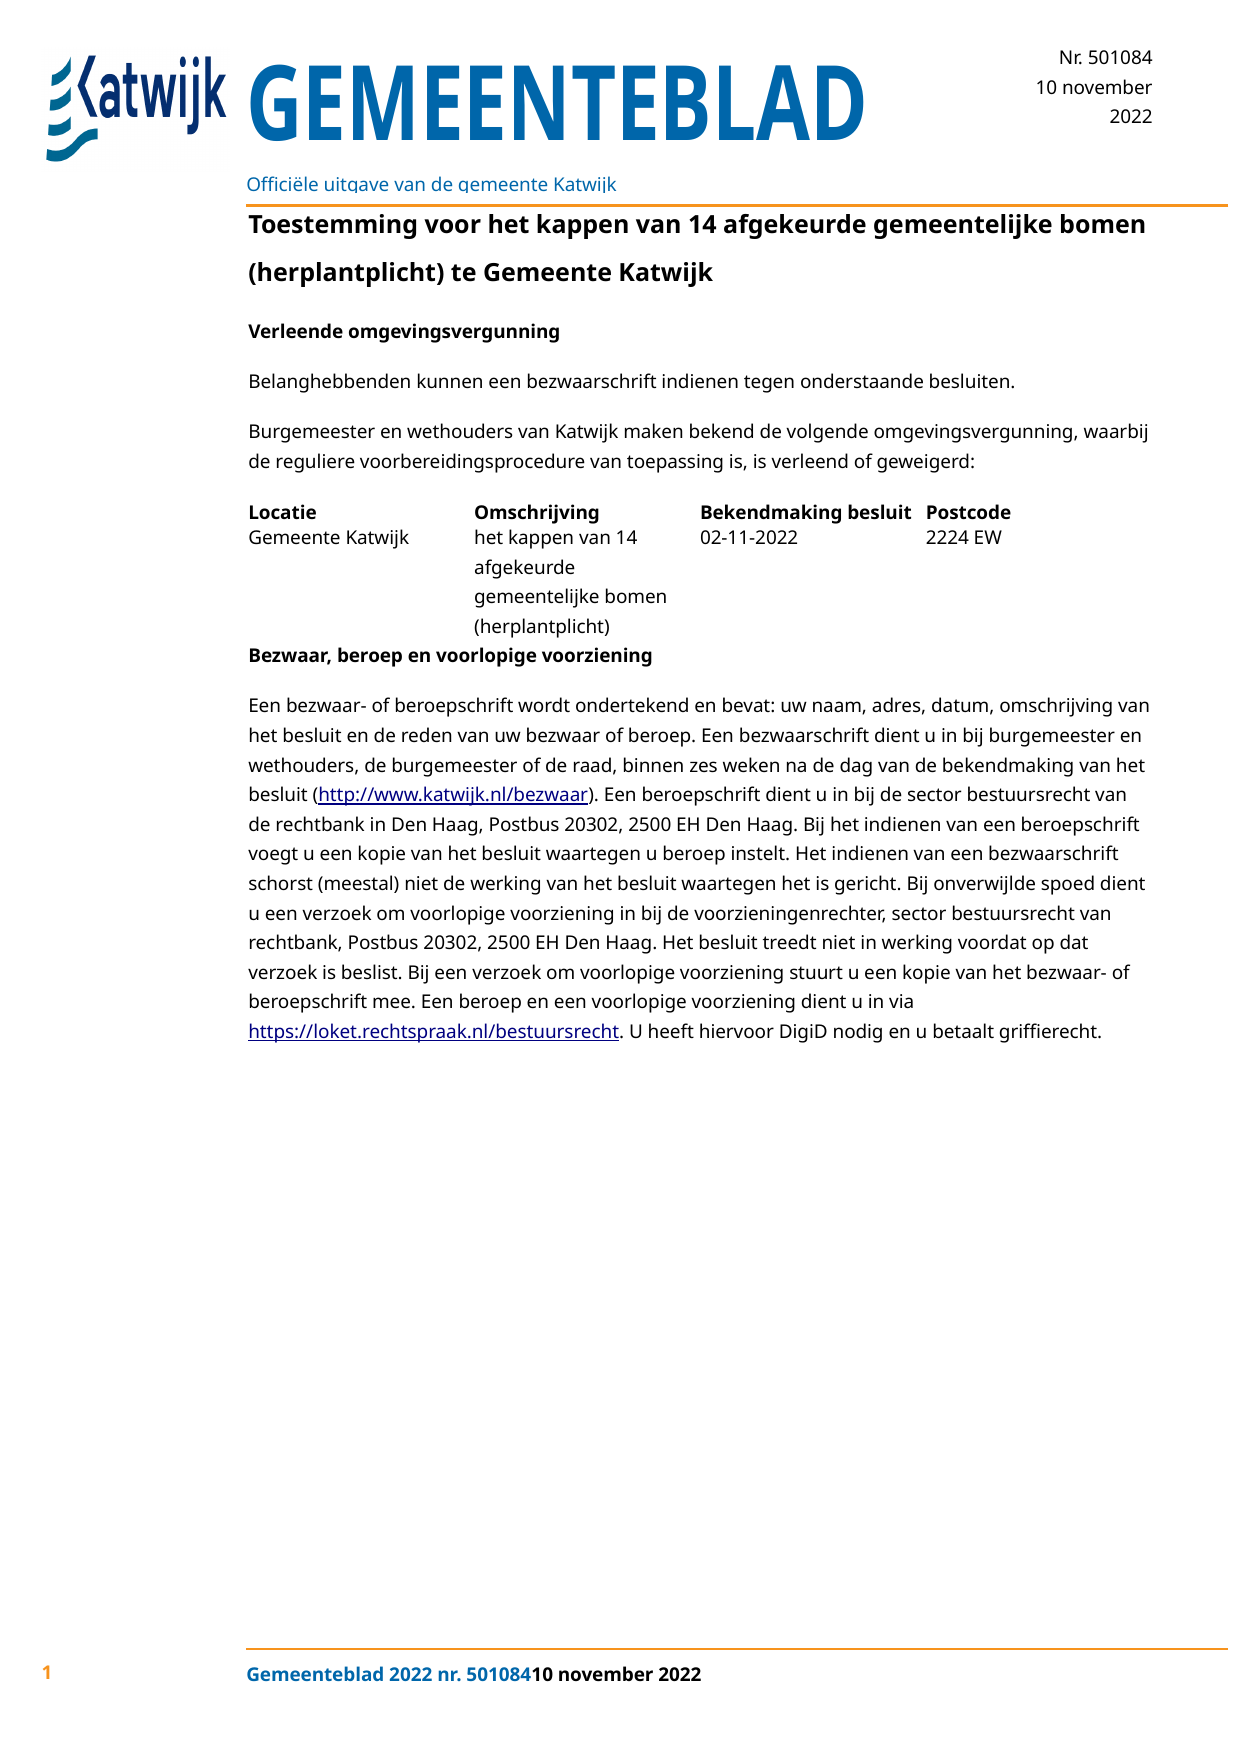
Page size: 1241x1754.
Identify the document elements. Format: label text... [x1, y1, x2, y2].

table_cell Gemeente Katwijk [248, 525, 474, 639]
table_cell 2224 EW [926, 525, 1152, 639]
text Belanghebbenden kunnen een bezwaarschrift indienen tegen onderstaande besluiten. [248, 368, 1152, 394]
text Verleende omgevingsvergunning [248, 318, 1152, 344]
table_cell 02-11-2022 [700, 525, 926, 639]
table_header Locatie [248, 499, 474, 524]
text Bezwaar, beroep en voorlopige voorziening [248, 642, 1152, 668]
table_header Bekendmaking besluit [700, 499, 926, 524]
text Toestemming voor het kappen van 14 afgekeurde gemeentelijke bomen (herplantplicht) te Gemeente Katwijk [248, 207, 1152, 288]
text Burgemeester en wethouders van Katwijk maken bekend de volgende omgevingsvergunning, waarbij de reguliere voorbereidingsprocedure van toepassing is, is verleend of geweigerd: [248, 419, 1152, 474]
table_cell het kappen van 14 afgekeurde gemeentelijke bomen (herplantplicht) [474, 525, 700, 639]
table_header Omschrijving [474, 499, 700, 524]
table_header Postcode [926, 499, 1152, 524]
picture [41, 47, 231, 172]
text Een bezwaar- of beroepschrift wordt ondertekend en bevat: uw naam, adres, datum, omschrijving van het besluit en de reden van uw bezwaar of beroep. Een bezwaarschrift dient u in bij burgemeester en wethouders, de burgemeester of de raad, binnen zes weken na de dag van de bekendmaking van het besluit (http://www.katwijk.nl/bezwaar). Een beroepschrift dient u in bij de sector bestuursrecht van de rechtbank in Den Haag, Postbus 20302, 2500 EH Den Haag. Bij het indienen van een beroepschrift voegt u een kopie van het besluit waartegen u beroep instelt. Het indienen van een bezwaarschrift schorst (meestal) niet de werking van het besluit waartegen het is gericht. Bij onverwijlde spoed dient u een verzoek om voorlopige voorziening in bij de voorzieningenrechter, sector bestuursrecht van rechtbank, Postbus 20302, 2500 EH Den Haag. Het besluit treedt niet in werking voordat op dat verzoek is beslist. Bij een verzoek om voorlopige voorziening stuurt u een kopie van het bezwaar- of beroepschrift mee. Een beroep en een voorlopige voorziening dient u in via https://loket.rechtspraak.nl/bestuursrecht. U heeft hiervoor DigiD nodig en u betaalt griffierecht. [248, 693, 1152, 1044]
